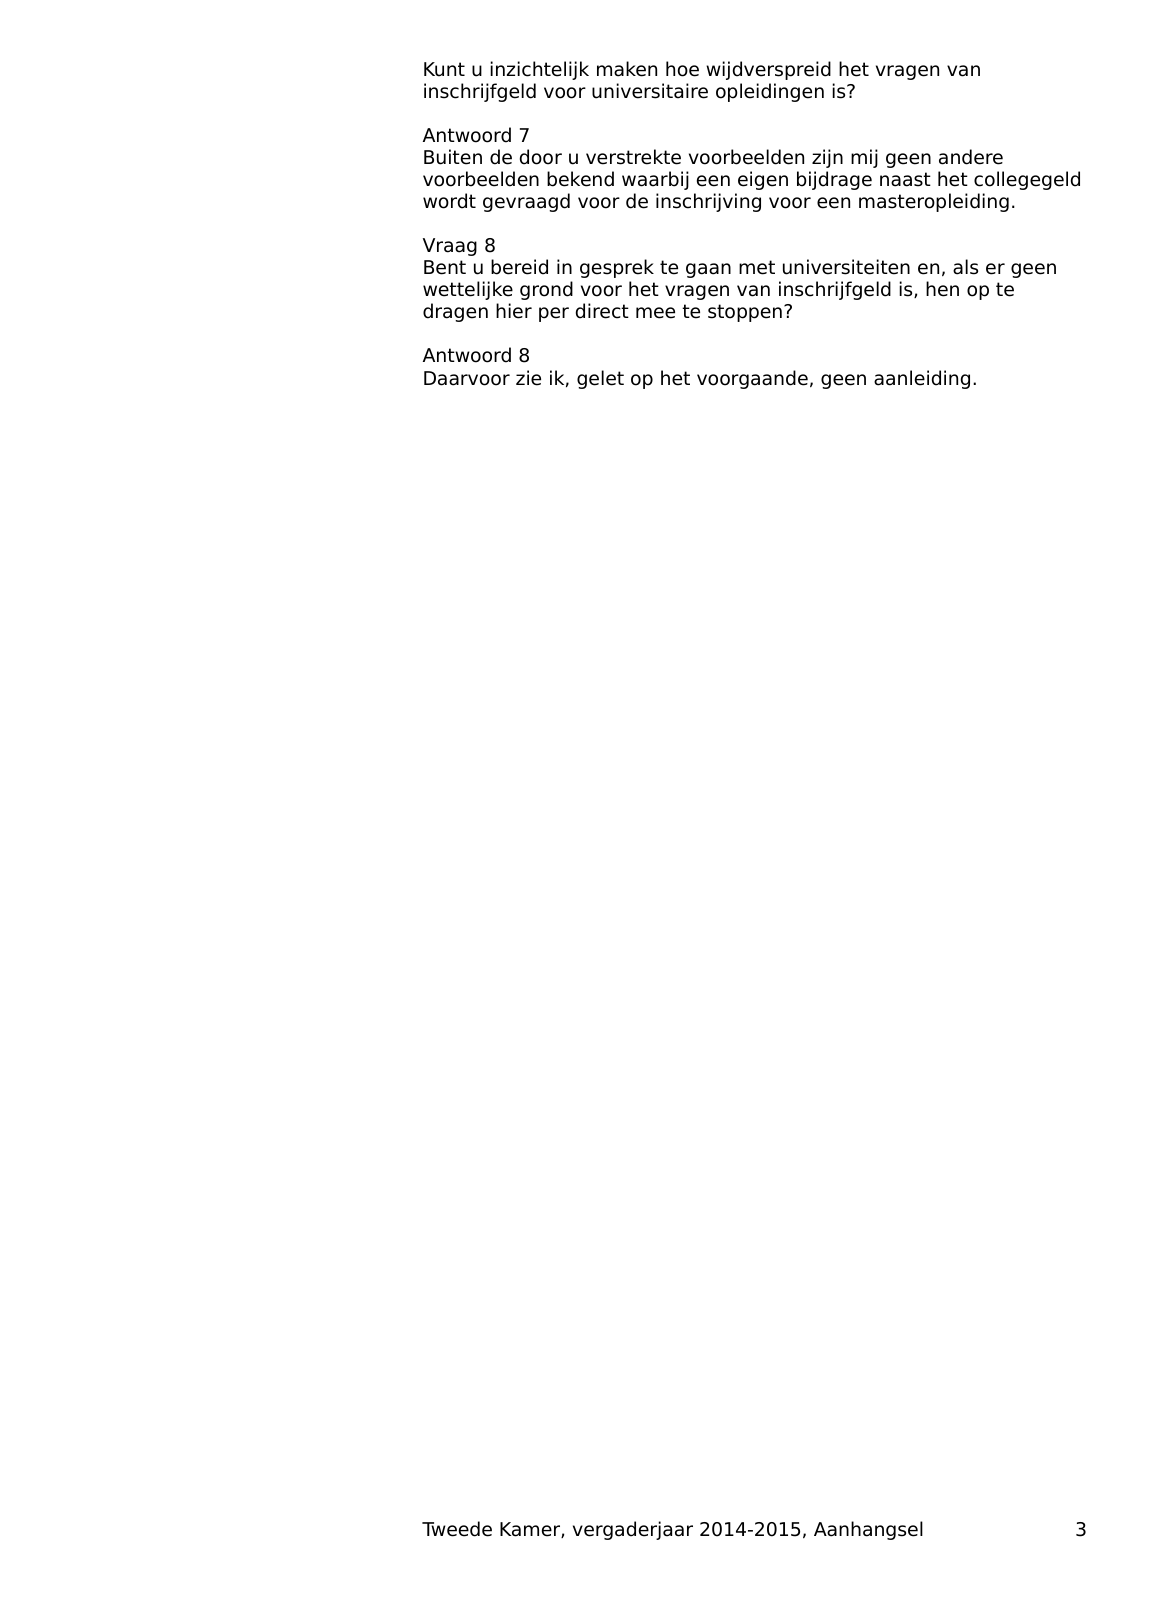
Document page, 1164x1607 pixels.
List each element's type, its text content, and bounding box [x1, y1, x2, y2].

text Vraag 8 [422, 235, 1087, 257]
text Antwoord 8 [422, 345, 1087, 367]
text Buiten de door u verstrekte voorbeelden zijn mij geen andere voorbeelden bekend waarbij een eigen bijdrage naast het collegegeld wordt gevraagd voor de inschrijving voor een masteropleiding. [422, 147, 1087, 213]
text Kunt u inzichtelijk maken hoe wijdverspreid het vragen van inschrijfgeld voor universitaire opleidingen is? [422, 59, 1087, 103]
text Antwoord 7 [422, 125, 1087, 147]
text Bent u bereid in gesprek te gaan met universiteiten en, als er geen wettelijke grond voor het vragen van inschrijfgeld is, hen op te dragen hier per direct mee te stoppen? [422, 257, 1087, 323]
text Daarvoor zie ik, gelet op het voorgaande, geen aanleiding. [422, 367, 1087, 389]
